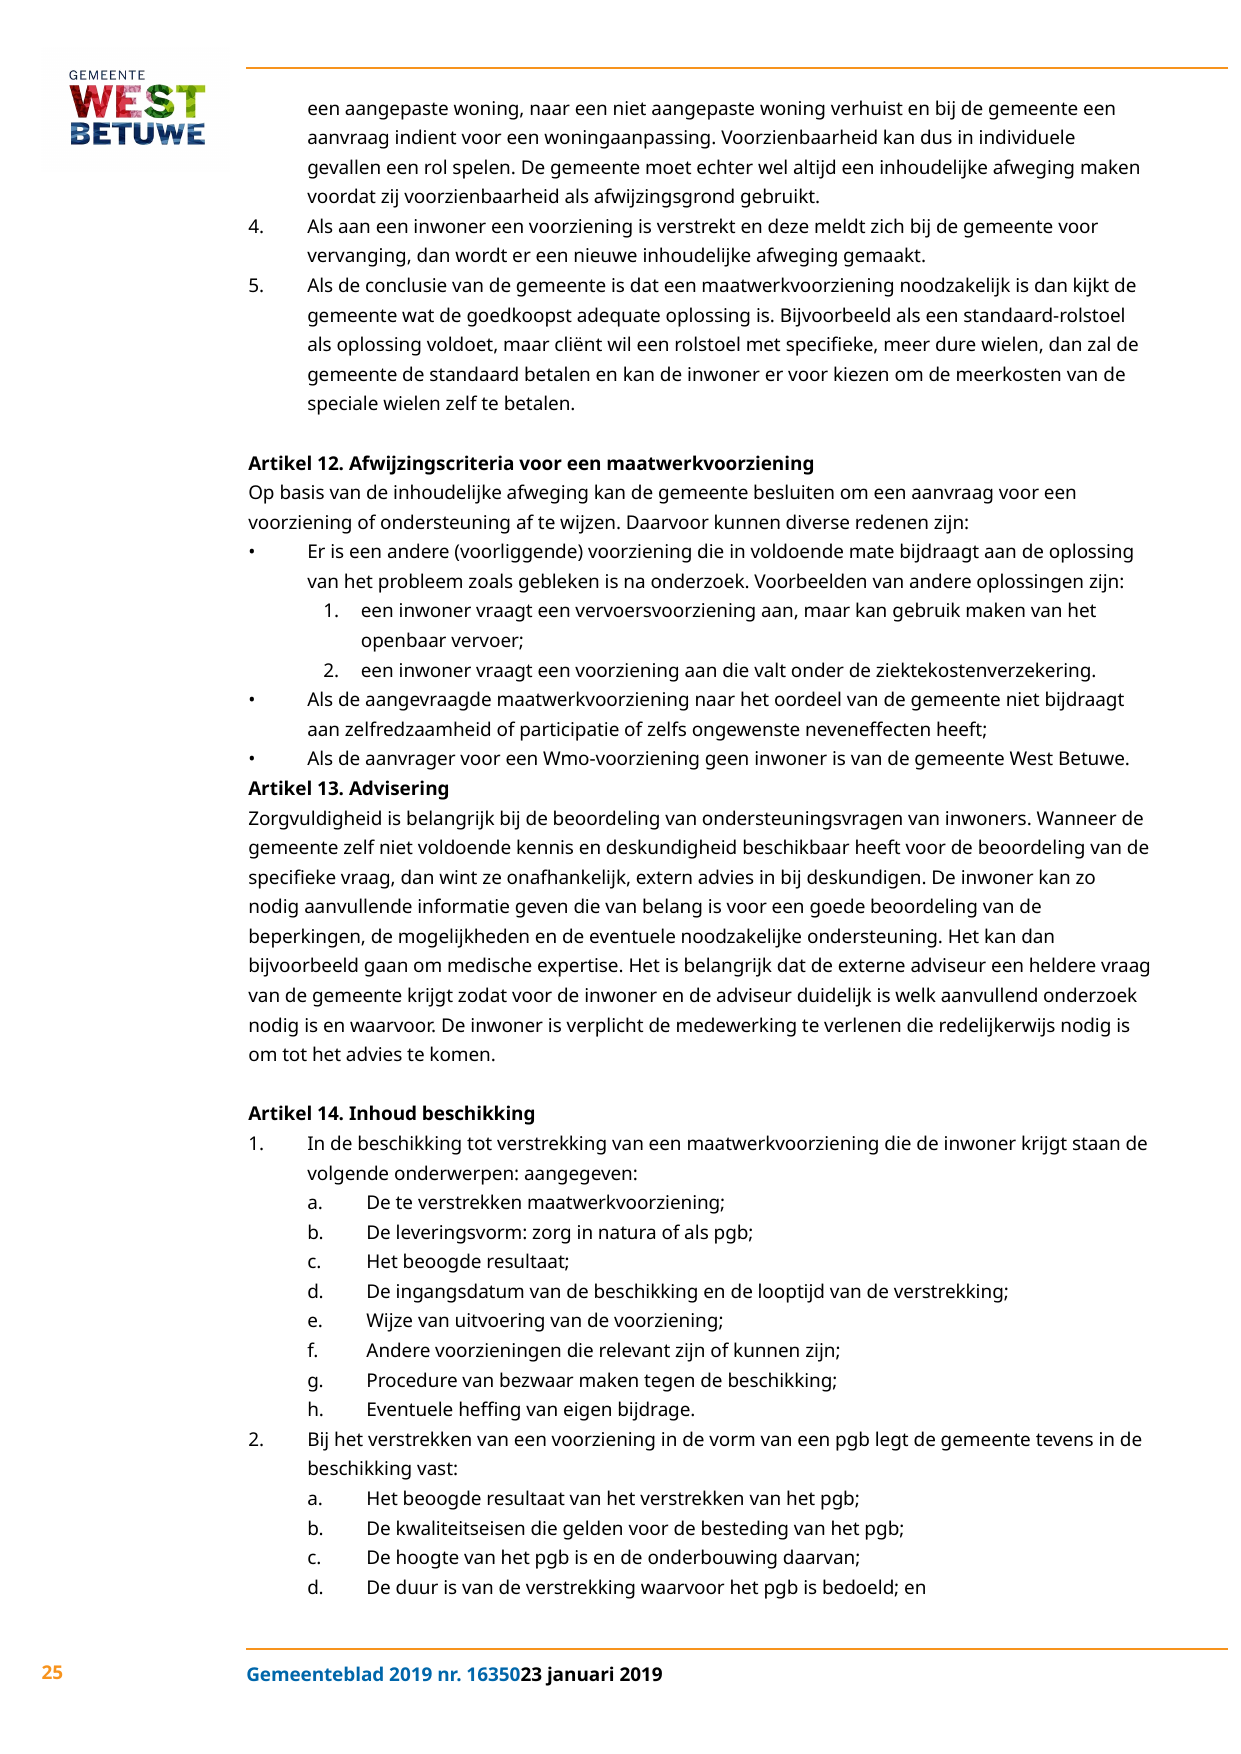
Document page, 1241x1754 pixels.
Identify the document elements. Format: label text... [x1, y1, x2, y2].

list De duur is van de verstrekking waarvoor het pgb is bedoeld; en [307, 1574, 1152, 1600]
text Artikel 12. Afwijzingscriteria voor een maatwerkvoorziening [248, 450, 1152, 476]
picture [41, 47, 231, 172]
list Als de conclusie van de gemeente is dat een maatwerkvoorziening noodzakelijk is dan kijkt de gemeente wat de goedkoopst adequate oplossing is. Bijvoorbeeld als een standaard-rolstoel als oplossing voldoet, maar cliënt wil een rolstoel met specifieke, meer dure wielen, dan zal de gemeente de standaard betalen en kan de inwoner er voor kiezen om de meerkosten van de speciale wielen zelf te betalen. [248, 272, 1152, 416]
list Wijze van uitvoering van de voorziening; [307, 1308, 1152, 1333]
list een inwoner vraagt een vervoersvoorziening aan, maar kan gebruik maken van het openbaar vervoer; [323, 598, 1152, 653]
list Bij het verstrekken van een voorziening in de vorm van een pgb legt de gemeente tevens in de beschikking vast: [248, 1426, 1152, 1481]
list De te verstrekken maatwerkvoorziening; [307, 1189, 1152, 1215]
list In de beschikking tot verstrekking van een maatwerkvoorziening die de inwoner krijgt staan de volgende onderwerpen: aangegeven: [248, 1130, 1152, 1186]
list Het beoogde resultaat; [307, 1248, 1152, 1274]
list een aangepaste woning, naar een niet aangepaste woning verhuist en bij de gemeente een aanvraag indient voor een woningaanpassing. Voorzienbaarheid kan dus in individuele gevallen een rol spelen. De gemeente moet echter wel altijd een inhoudelijke afweging maken voordat zij voorzienbaarheid als afwijzingsgrond gebruikt. [248, 95, 1152, 209]
list Als aan een inwoner een voorziening is verstrekt en deze meldt zich bij de gemeente voor vervanging, dan wordt er een nieuwe inhoudelijke afweging gemaakt. [248, 213, 1152, 268]
list De kwaliteitseisen die gelden voor de besteding van het pgb; [307, 1515, 1152, 1541]
text Op basis van de inhoudelijke afweging kan de gemeente besluiten om een aanvraag voor een voorziening of ondersteuning af te wijzen. Daarvoor kunnen diverse redenen zijn: [248, 479, 1152, 535]
list Als de aangevraagde maatwerkvoorziening naar het oordeel van de gemeente niet bijdraagt aan zelfredzaamheid of participatie of zelfs ongewenste neveneffecten heeft; [248, 686, 1152, 742]
list De leveringsvorm: zorg in natura of als pgb; [307, 1219, 1152, 1245]
text Artikel 13. Advisering [248, 775, 1152, 801]
list Er is een andere (voorliggende) voorziening die in voldoende mate bijdraagt aan de oplossing van het probleem zoals gebleken is na onderzoek. Voorbeelden van andere oplossingen zijn: [248, 538, 1152, 594]
list De ingangsdatum van de beschikking en de looptijd van de verstrekking; [307, 1278, 1152, 1304]
list een inwoner vraagt een voorziening aan die valt onder de ziektekostenverzekering. [323, 657, 1152, 683]
text Zorgvuldigheid is belangrijk bij de beoordeling van ondersteuningsvragen van inwoners. Wanneer de gemeente zelf niet voldoende kennis en deskundigheid beschikbaar heeft voor de beoordeling van de specifieke vraag, dan wint ze onafhankelijk, extern advies in bij deskundigen. De inwoner kan zo nodig aanvullende informatie geven die van belang is voor een goede beoordeling van de beperkingen, de mogelijkheden en de eventuele noodzakelijke ondersteuning. Het kan dan bijvoorbeeld gaan om medische expertise. Het is belangrijk dat de externe adviseur een heldere vraag van de gemeente krijgt zodat voor de inwoner en de adviseur duidelijk is welk aanvullend onderzoek nodig is en waarvoor. De inwoner is verplicht de medewerking te verlenen die redelijkerwijs nodig is om tot het advies te komen. [248, 805, 1152, 1067]
list Het beoogde resultaat van het verstrekken van het pgb; [307, 1485, 1152, 1511]
text Artikel 14. Inhoud beschikking [248, 1101, 1152, 1126]
list Als de aanvrager voor een Wmo-voorziening geen inwoner is van de gemeente West Betuwe. [248, 746, 1152, 771]
list Eventuele heffing van eigen bijdrage. [307, 1396, 1152, 1422]
list Andere voorzieningen die relevant zijn of kunnen zijn; [307, 1337, 1152, 1363]
list Procedure van bezwaar maken tegen de beschikking; [307, 1367, 1152, 1393]
list De hoogte van het pgb is en de onderbouwing daarvan; [307, 1544, 1152, 1570]
